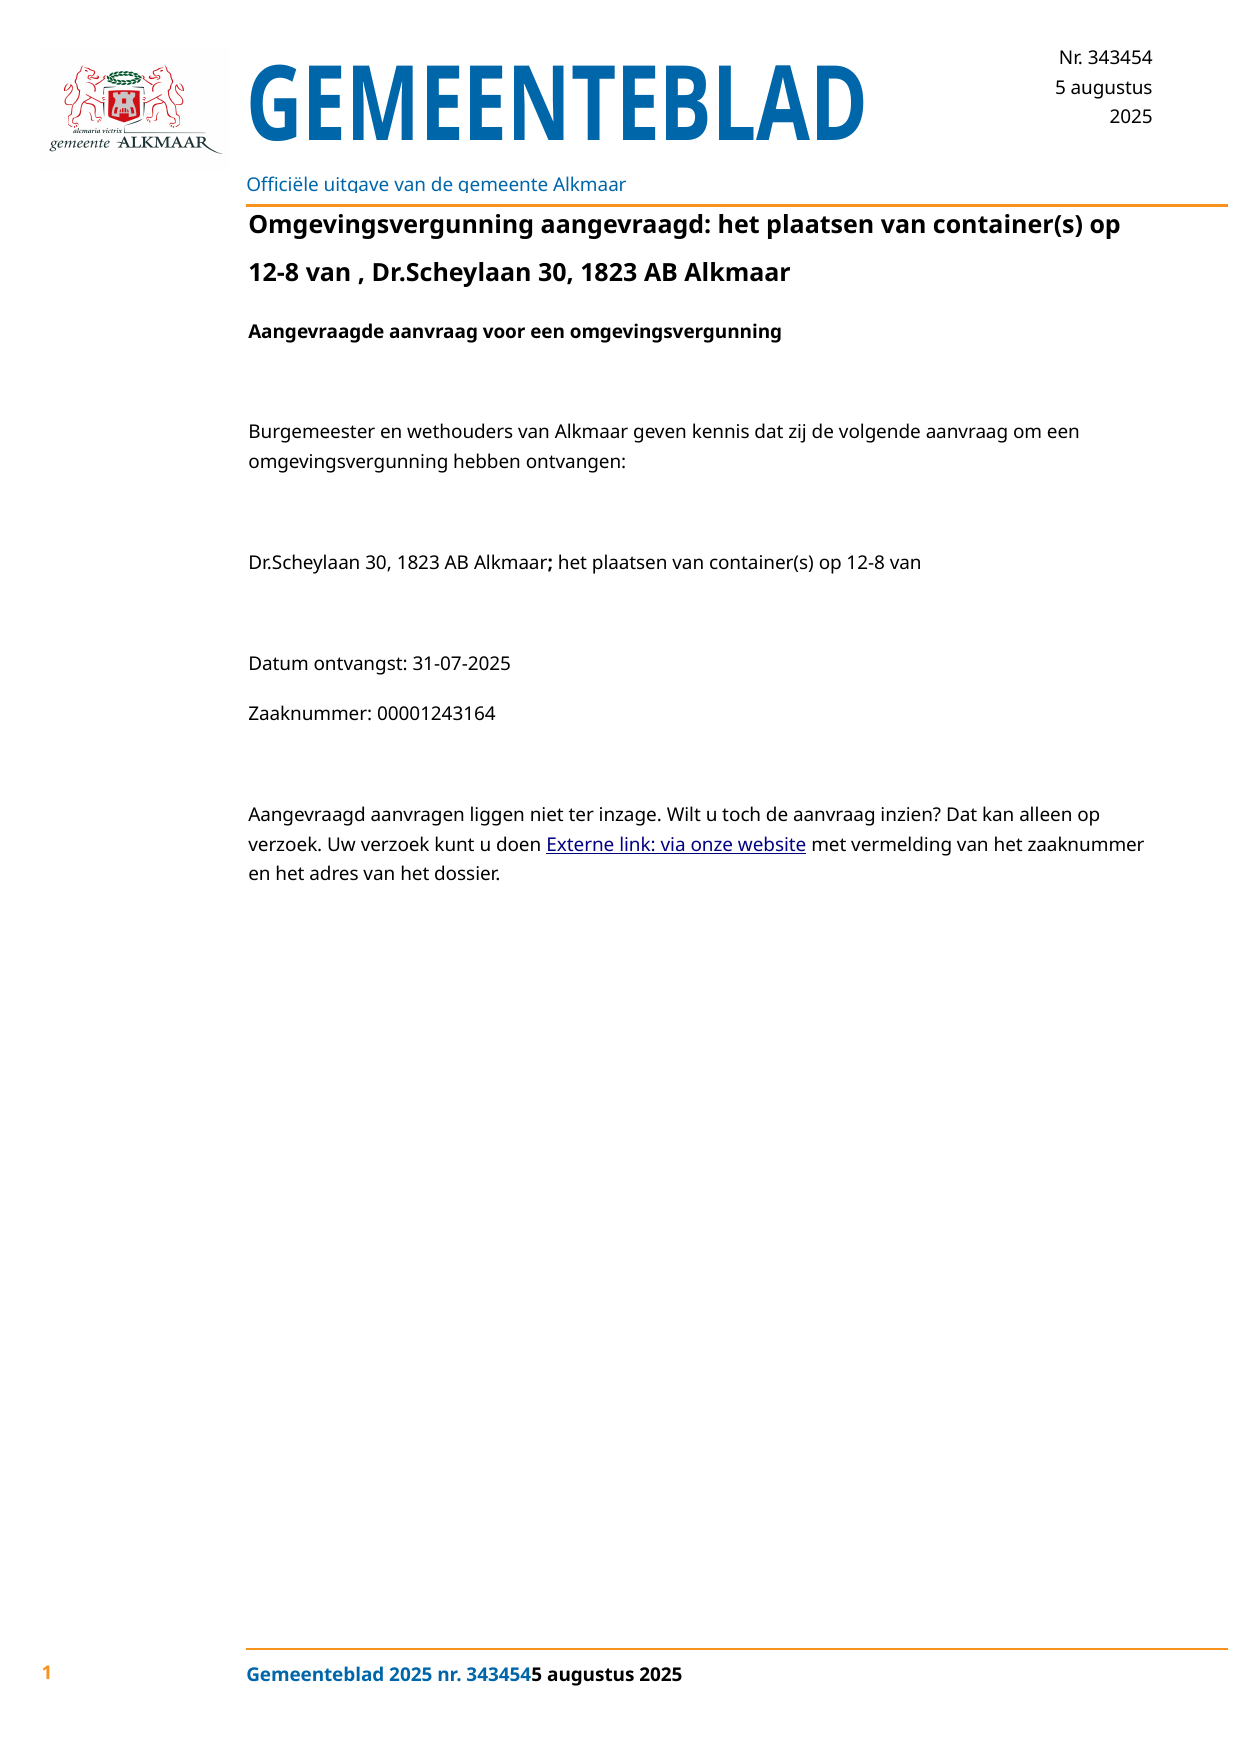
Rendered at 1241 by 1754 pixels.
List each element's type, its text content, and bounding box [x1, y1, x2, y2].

text Burgemeester en wethouders van Alkmaar geven kennis dat zij de volgende aanvraag om een omgevingsvergunning hebben ontvangen: [248, 419, 1152, 474]
text Omgevingsvergunning aangevraagd: het plaatsen van container(s) op 12-8 van , Dr.Scheylaan 30, 1823 AB Alkmaar [248, 207, 1152, 288]
text Aangevraagde aanvraag voor een omgevingsvergunning [248, 318, 1152, 344]
text Aangevraagd aanvragen liggen niet ter inzage. Wilt u toch de aanvraag inzien? Dat kan alleen op verzoek. Uw verzoek kunt u doen Externe link: via onze website met vermelding van het zaaknummer en het adres van het dossier. [248, 801, 1152, 886]
picture [41, 47, 231, 172]
text Dr.Scheylaan 30, 1823 AB Alkmaar; het plaatsen van container(s) op 12-8 van [248, 549, 1152, 575]
text Zaaknummer: 00001243164 [248, 700, 1152, 726]
text Datum ontvangst: 31-07-2025 [248, 650, 1152, 676]
